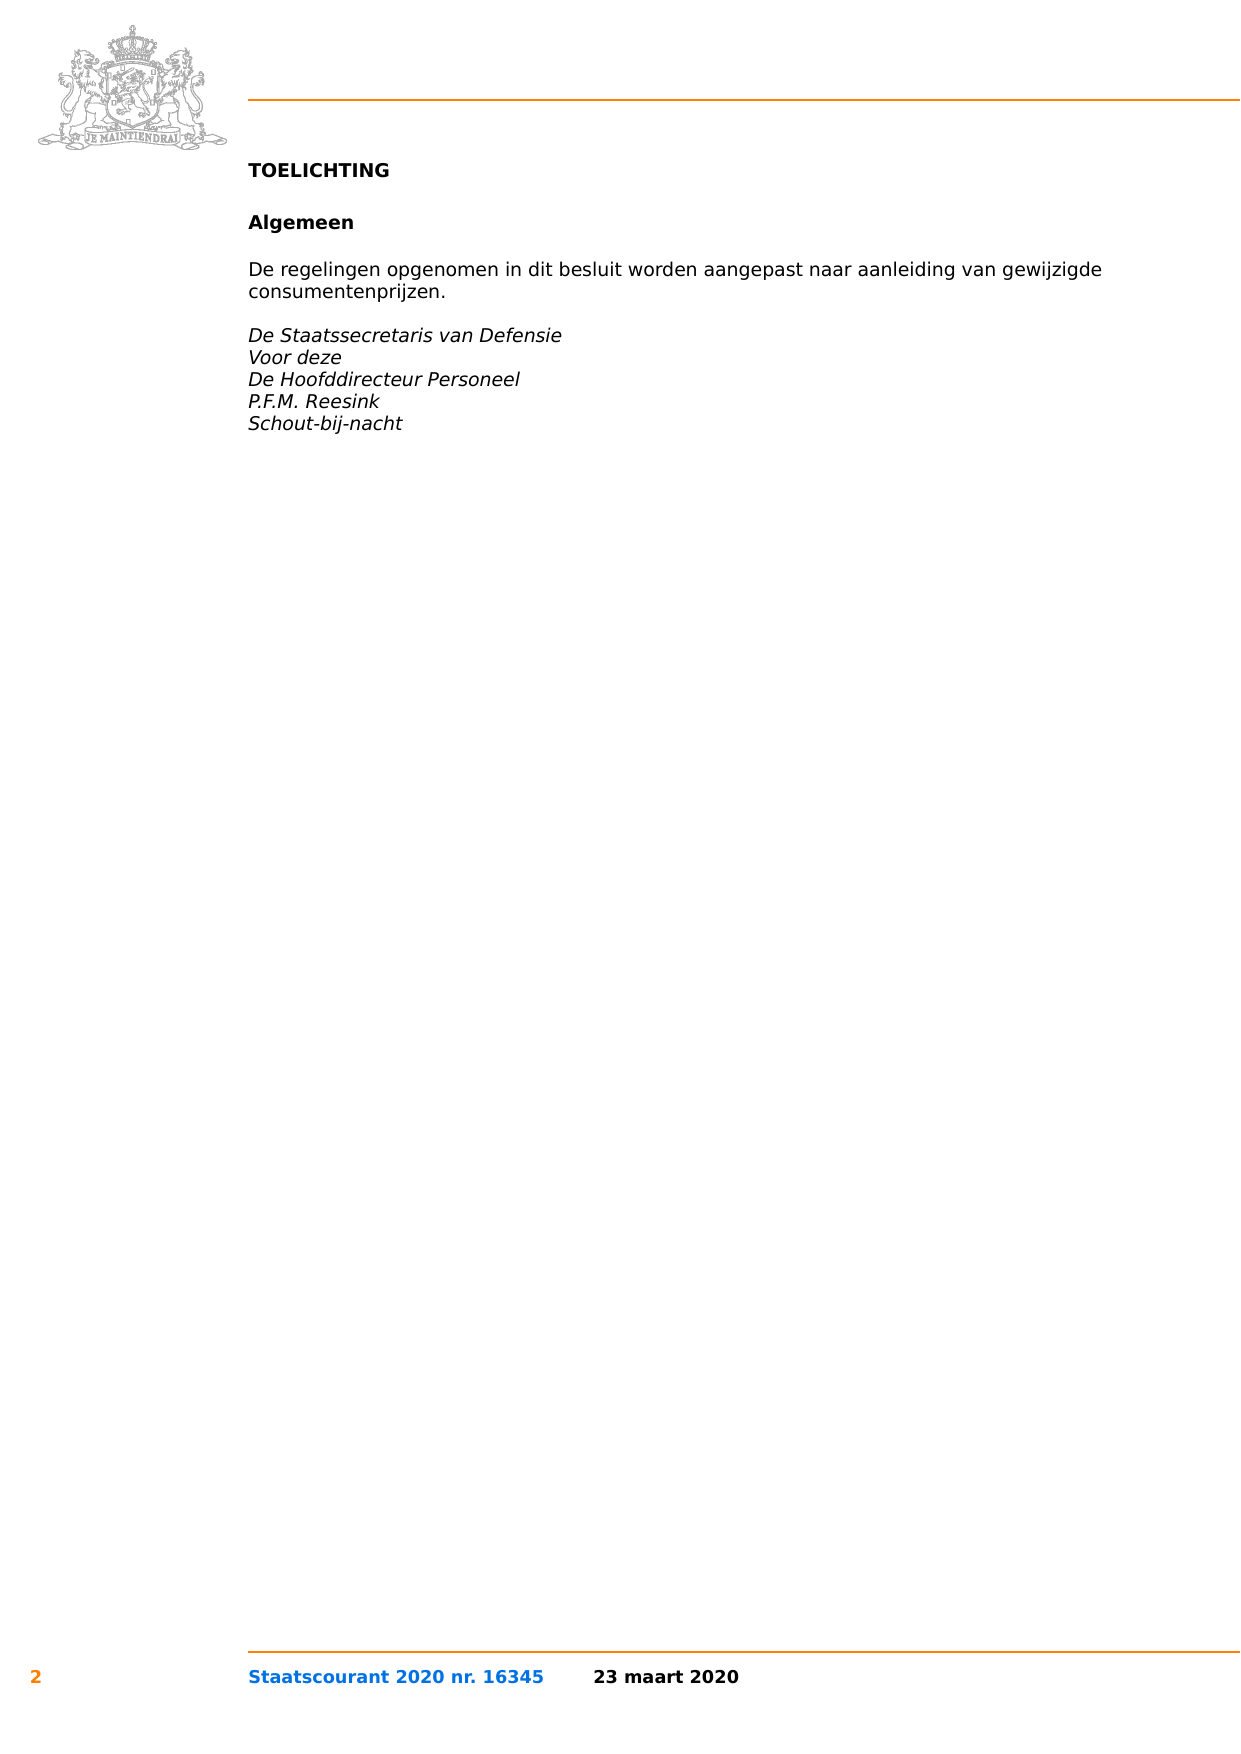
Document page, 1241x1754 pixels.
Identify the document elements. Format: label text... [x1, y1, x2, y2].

text De regelingen opgenomen in dit besluit worden aangepast naar aanleiding van gewijzigde consumentenprijzen. [248, 259, 1163, 303]
picture [38, 25, 227, 150]
text De Staatssecretaris van Defensie Voor deze De Hoofddirecteur Personeel P.F.M. Reesink Schout-bij-nacht [248, 325, 1163, 434]
subtitle TOELICHTING [248, 160, 1163, 182]
subtitle Algemeen [248, 212, 1163, 234]
